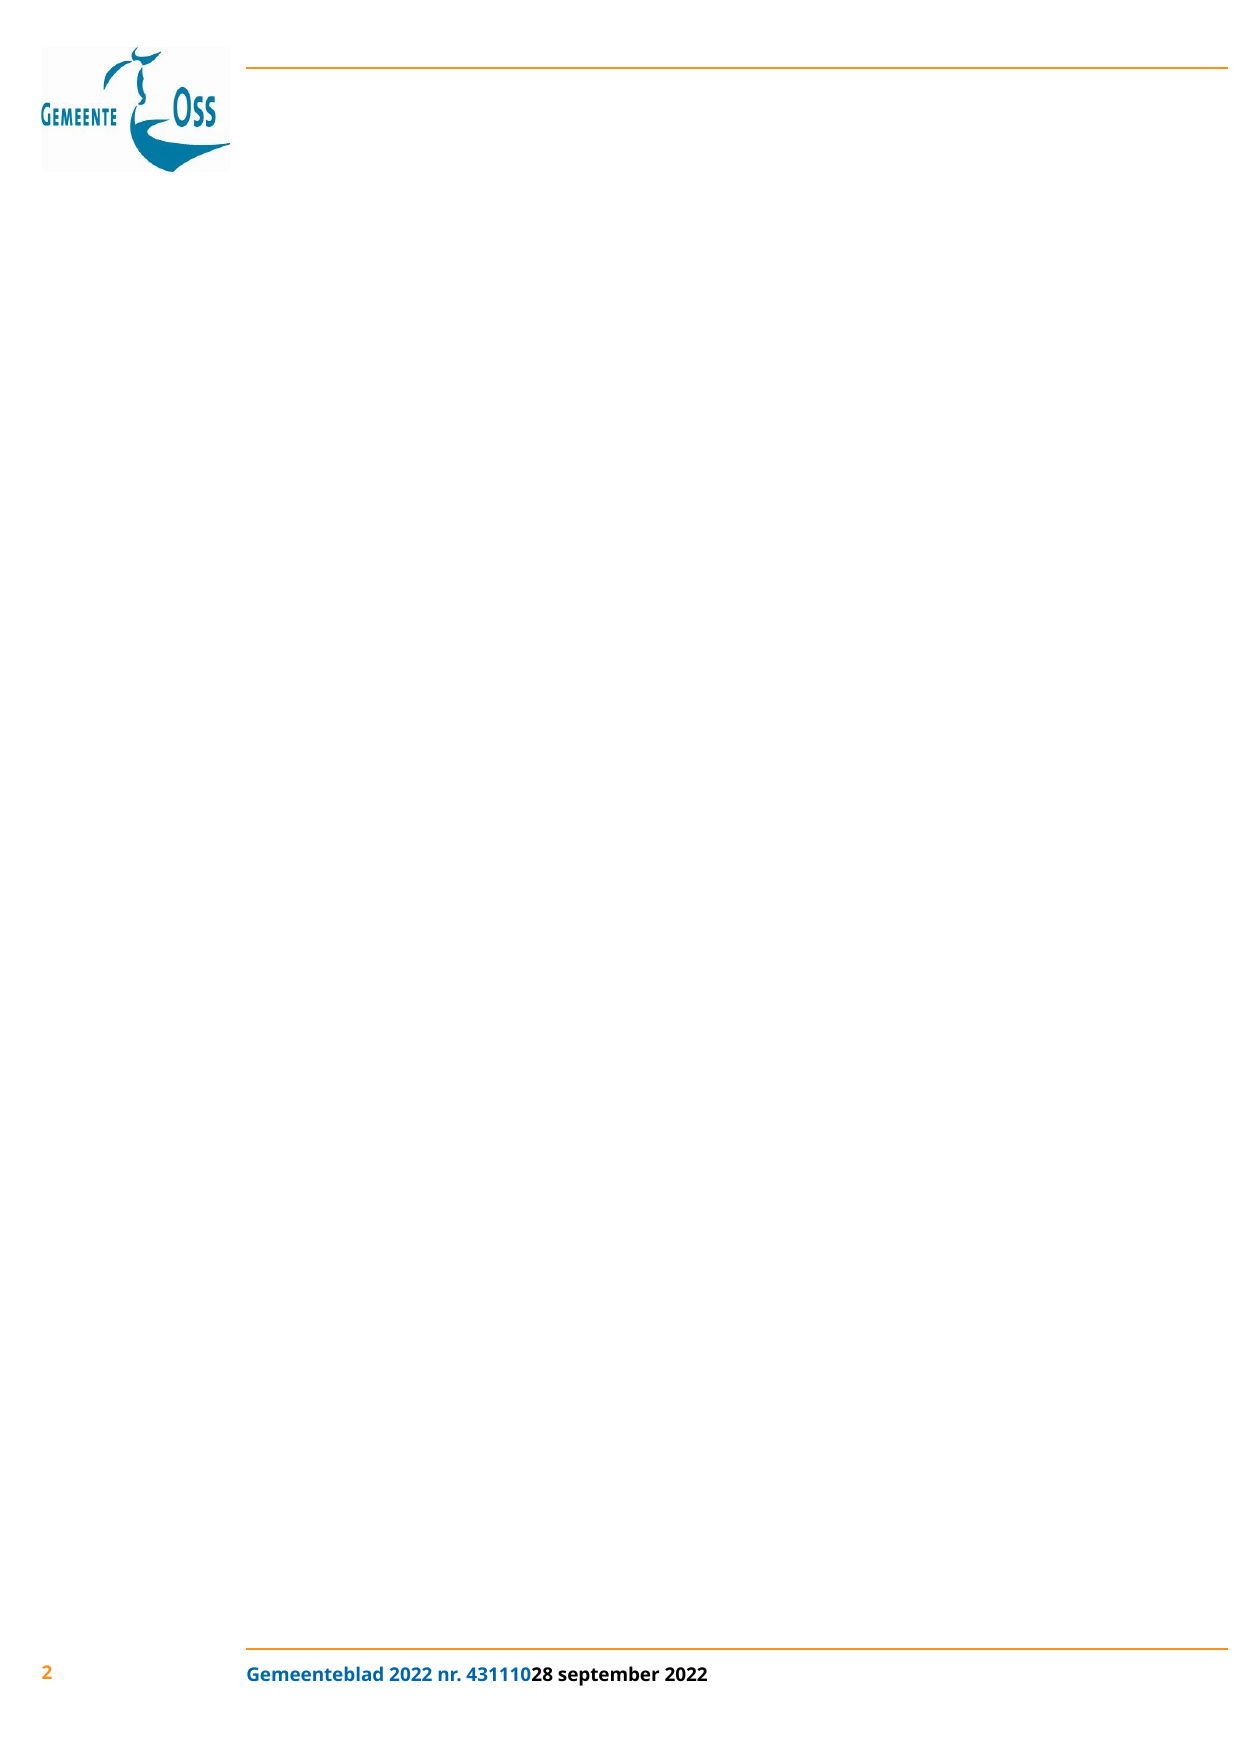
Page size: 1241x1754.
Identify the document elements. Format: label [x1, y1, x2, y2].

picture [41, 47, 231, 172]
